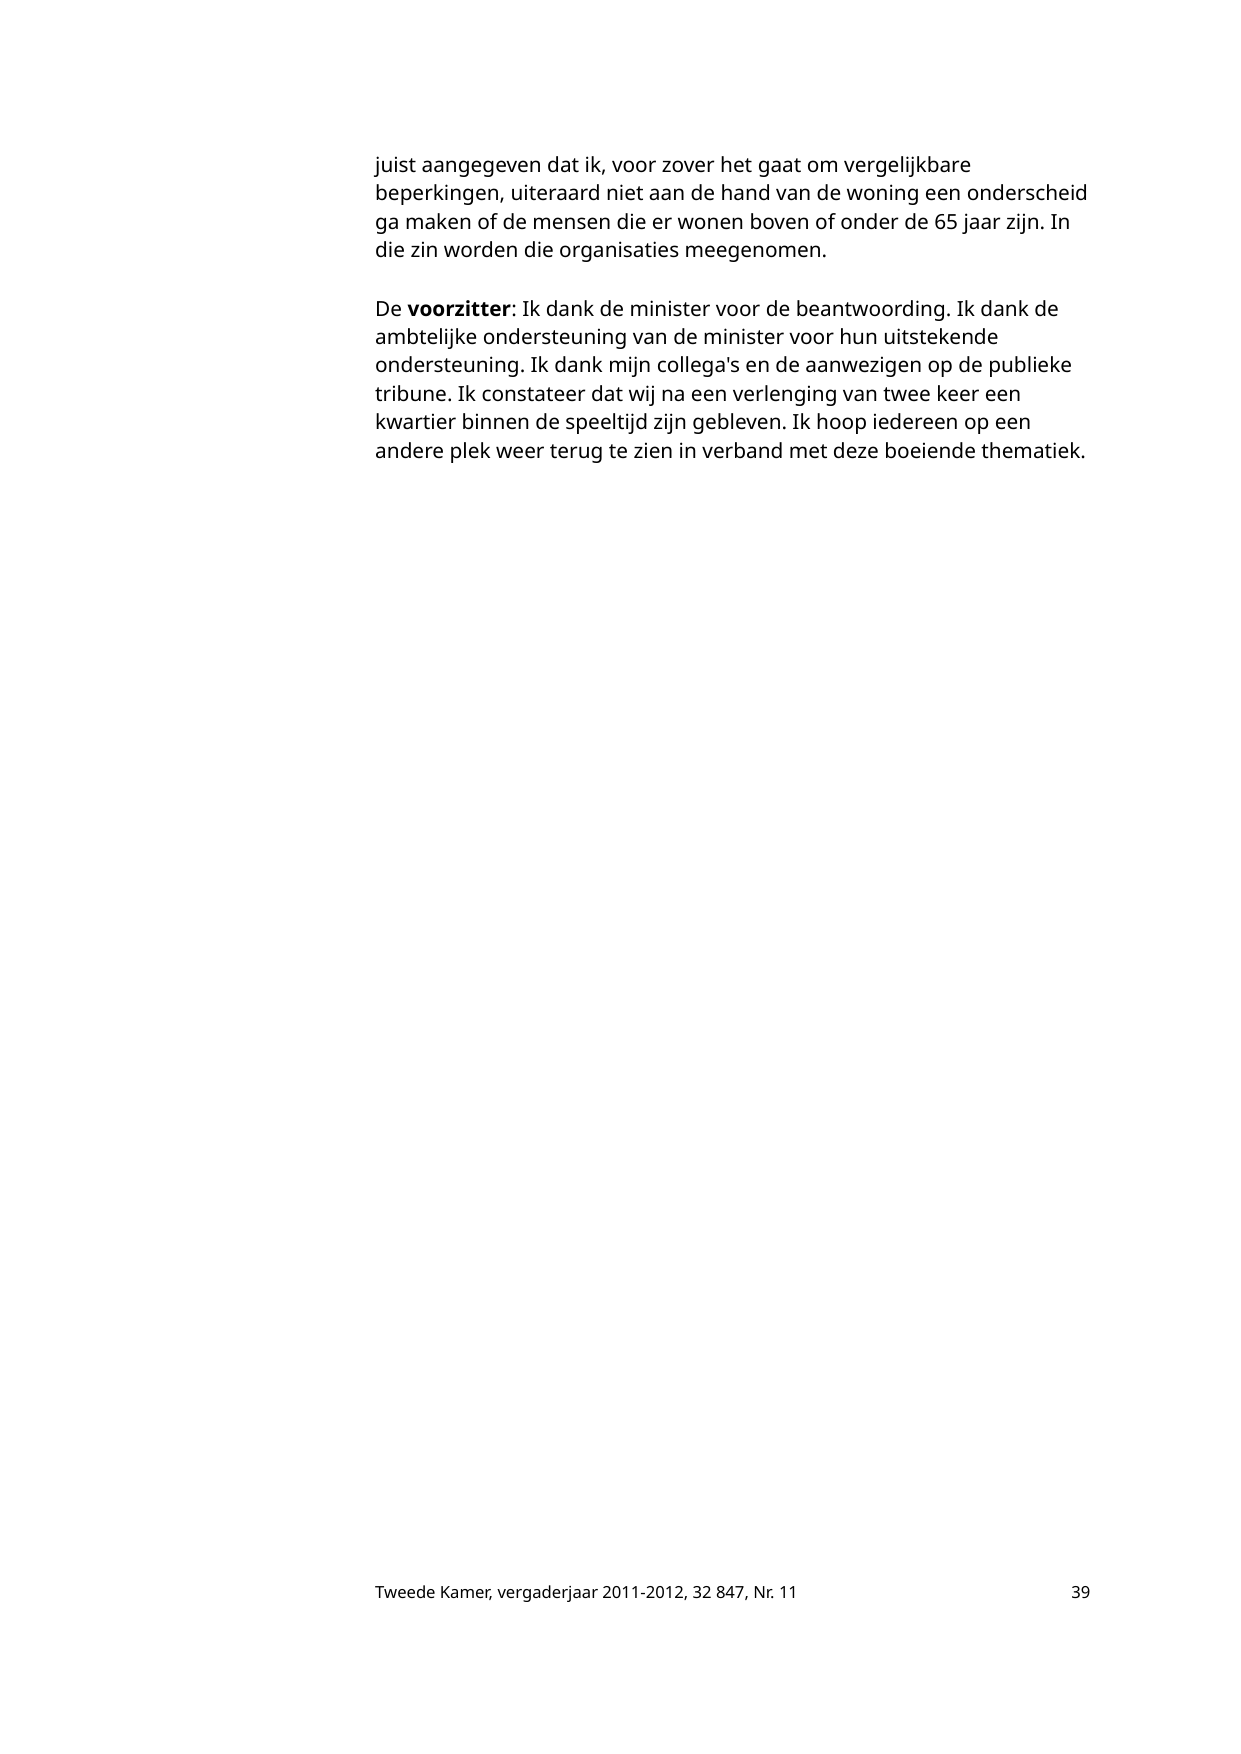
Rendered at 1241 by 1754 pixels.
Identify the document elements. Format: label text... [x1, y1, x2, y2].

text juist aangegeven dat ik, voor zover het gaat om vergelijkbare beperkingen, uiteraard niet aan de hand van de woning een onderscheid ga maken of de mensen die er wonen boven of onder de 65 jaar zijn. In die zin worden die organisaties meegenomen. [375, 150, 1090, 264]
text De voorzitter: Ik dank de minister voor de beantwoording. Ik dank de ambtelijke ondersteuning van de minister voor hun uitstekende ondersteuning. Ik dank mijn collega's en de aanwezigen op de publieke tribune. Ik constateer dat wij na een verlenging van twee keer een kwartier binnen de speeltijd zijn gebleven. Ik hoop iedereen op een andere plek weer terug te zien in verband met deze boeiende thematiek. [375, 294, 1090, 464]
